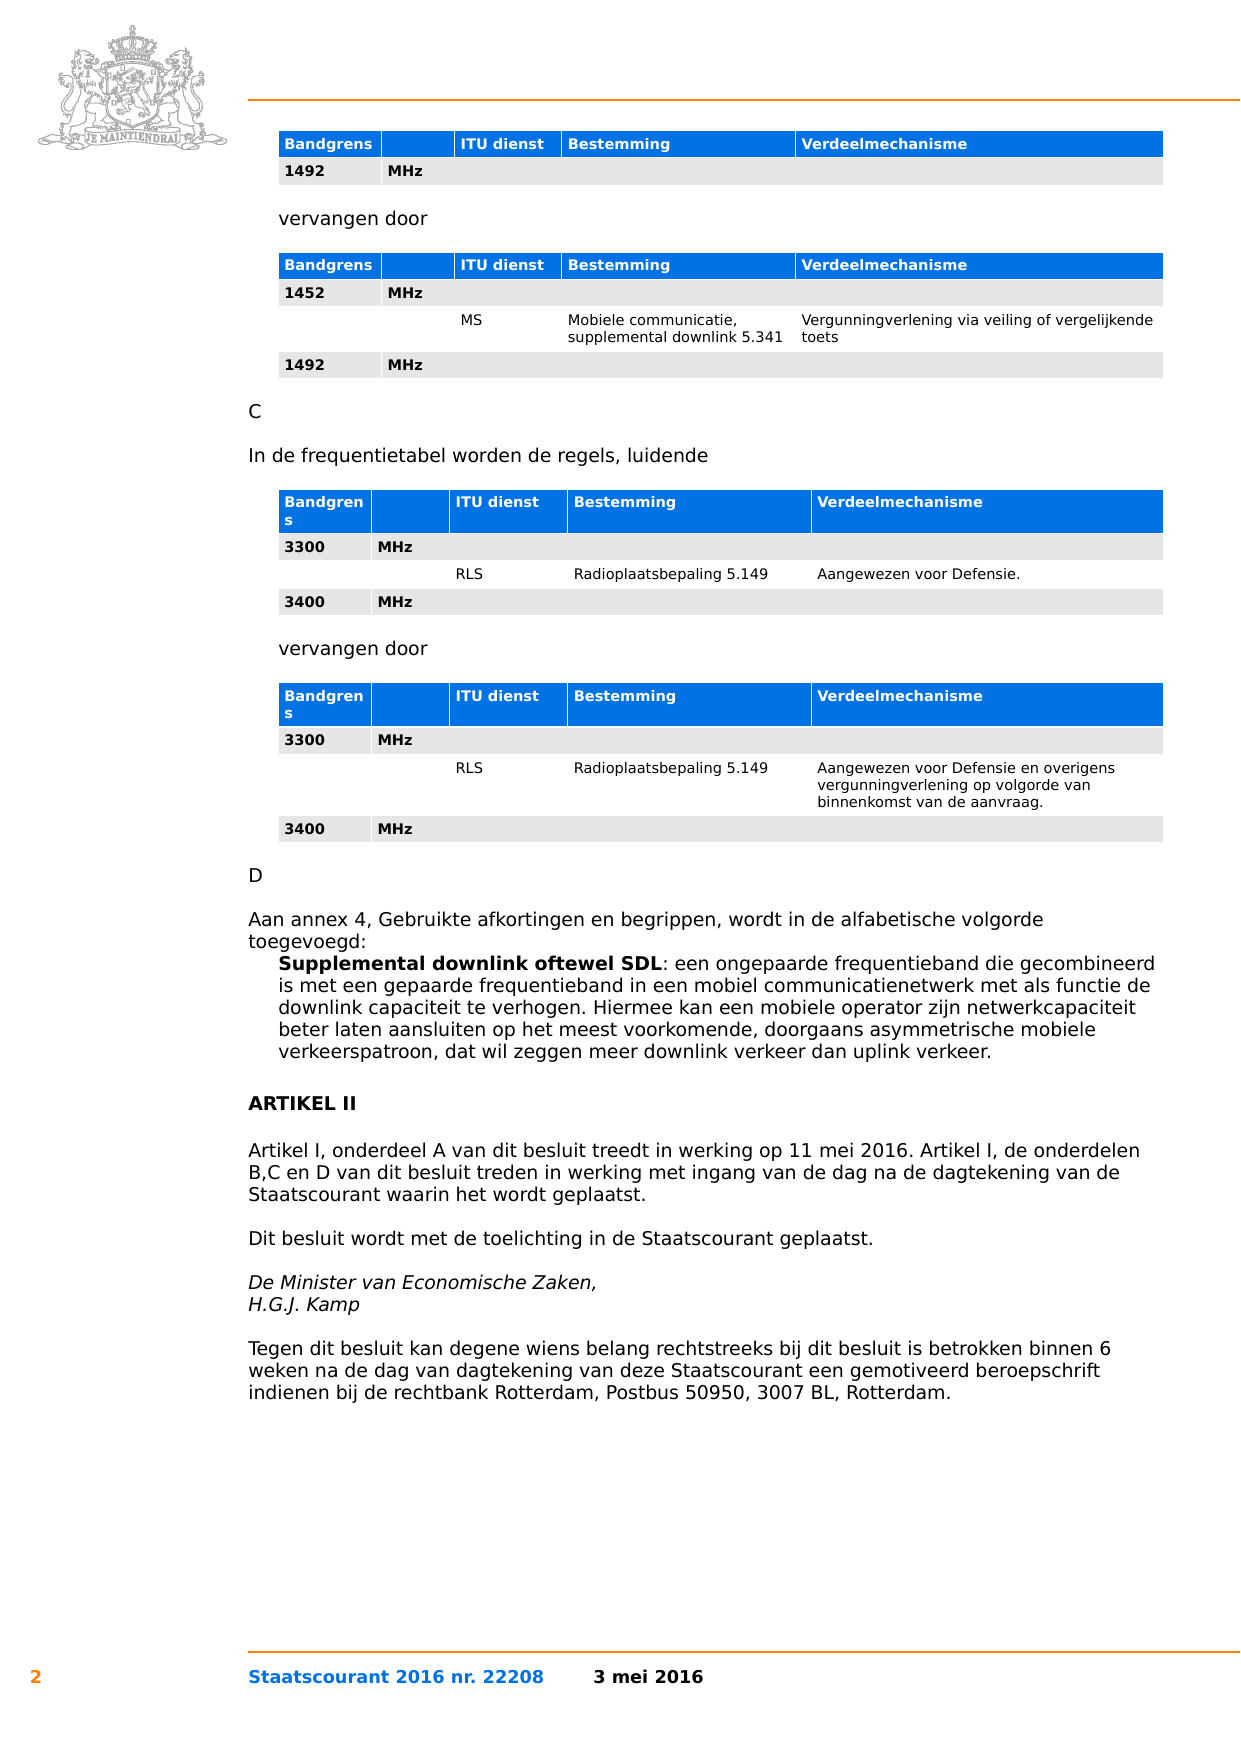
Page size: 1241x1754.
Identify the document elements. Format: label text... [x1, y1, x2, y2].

table_cell [372, 755, 449, 815]
table_cell MHz [382, 352, 1163, 378]
table_cell MHz [372, 728, 1163, 754]
table_cell [279, 307, 381, 351]
table_header Bandgrens [279, 490, 371, 533]
table_header Bestemming [568, 490, 811, 533]
subtitle ARTIKEL II [248, 1093, 1163, 1115]
table_cell MHz [372, 816, 1163, 842]
table_header Verdeelmechanisme [812, 683, 1163, 726]
picture [38, 25, 227, 150]
table_cell 3400 [279, 589, 371, 615]
text D [248, 865, 1163, 887]
table_cell Vergunningverlening via veiling of vergelijkende toets [796, 307, 1163, 351]
table_cell 3300 [279, 728, 371, 754]
text In de frequentietabel worden de regels, luidende [248, 445, 1163, 467]
text vervangen door [278, 208, 1163, 229]
table_header Bandgrens [279, 131, 381, 157]
table_cell Aangewezen voor Defensie en overigens vergunningverlening op volgorde van binnenkomst van de aanvraag. [812, 755, 1163, 815]
table_header [382, 253, 454, 279]
table_cell MHz [372, 589, 1163, 615]
table_header ITU dienst [455, 253, 561, 279]
table_header Bandgrens [279, 253, 381, 279]
table_cell MHz [372, 534, 1163, 560]
table_header Bandgrens [279, 683, 371, 726]
table_header [372, 490, 449, 533]
table_header [372, 683, 449, 726]
table_cell 3300 [279, 534, 371, 560]
table_cell Radioplaatsbepaling 5.149 [568, 561, 811, 588]
text Dit besluit wordt met de toelichting in de Staatscourant geplaatst. [248, 1228, 1163, 1250]
table_header Verdeelmechanisme [812, 490, 1163, 533]
table_cell Aangewezen voor Defensie. [812, 561, 1163, 588]
table_cell Radioplaatsbepaling 5.149 [568, 755, 811, 815]
text De Minister van Economische Zaken, H.G.J. Kamp [248, 1272, 1163, 1316]
text Aan annex 4, Gebruikte afkortingen en begrippen, wordt in de alfabetische volgorde toegevoegd: [248, 909, 1163, 953]
table_cell Mobiele communicatie, supplemental downlink 5.341 [562, 307, 795, 351]
table_header ITU dienst [450, 683, 567, 726]
text Tegen dit besluit kan degene wiens belang rechtstreeks bij dit besluit is betrokken binnen 6 weken na de dag van dagtekening van deze Staatscourant een gemotiveerd beroepschrift indienen bij de rechtbank Rotterdam, Postbus 50950, 3007 BL, Rotterdam. [248, 1338, 1163, 1403]
table_header Verdeelmechanisme [796, 253, 1163, 279]
table_cell MHz [382, 158, 1163, 185]
table_header Bestemming [562, 253, 795, 279]
table_header Bestemming [562, 131, 795, 157]
table_cell [382, 307, 454, 351]
table_cell MS [455, 307, 561, 351]
table_cell MHz [382, 280, 1163, 306]
text vervangen door [278, 638, 1163, 660]
text C [248, 401, 1163, 423]
table_cell [279, 561, 371, 588]
table_cell 3400 [279, 816, 371, 842]
table_header [382, 131, 454, 157]
table_cell 1492 [279, 352, 381, 378]
table_header Bestemming [568, 683, 811, 726]
table_cell 1492 [279, 158, 381, 185]
table_header ITU dienst [450, 490, 567, 533]
text Artikel I, onderdeel A van dit besluit treedt in werking op 11 mei 2016. Artikel I, de onderdelen B,C en D van dit besluit treden in werking met ingang van de dag na de dagtekening van de Staatscourant waarin het wordt geplaatst. [248, 1140, 1163, 1206]
table_cell 1452 [279, 280, 381, 306]
text Supplemental downlink oftewel SDL: een ongepaarde frequentieband die gecombineerd is met een gepaarde frequentieband in een mobiel communicatienetwerk met als functie de downlink capaciteit te verhogen. Hiermee kan een mobiele operator zijn netwerkcapaciteit beter laten aansluiten op het meest voorkomende, doorgaans asymmetrische mobiele verkeerspatroon, dat wil zeggen meer downlink verkeer dan uplink verkeer. [278, 953, 1163, 1063]
table_header ITU dienst [455, 131, 561, 157]
table_cell RLS [450, 561, 567, 588]
table_cell [372, 561, 449, 588]
table_cell RLS [450, 755, 567, 815]
table_cell [279, 755, 371, 815]
table_header Verdeelmechanisme [796, 131, 1163, 157]
